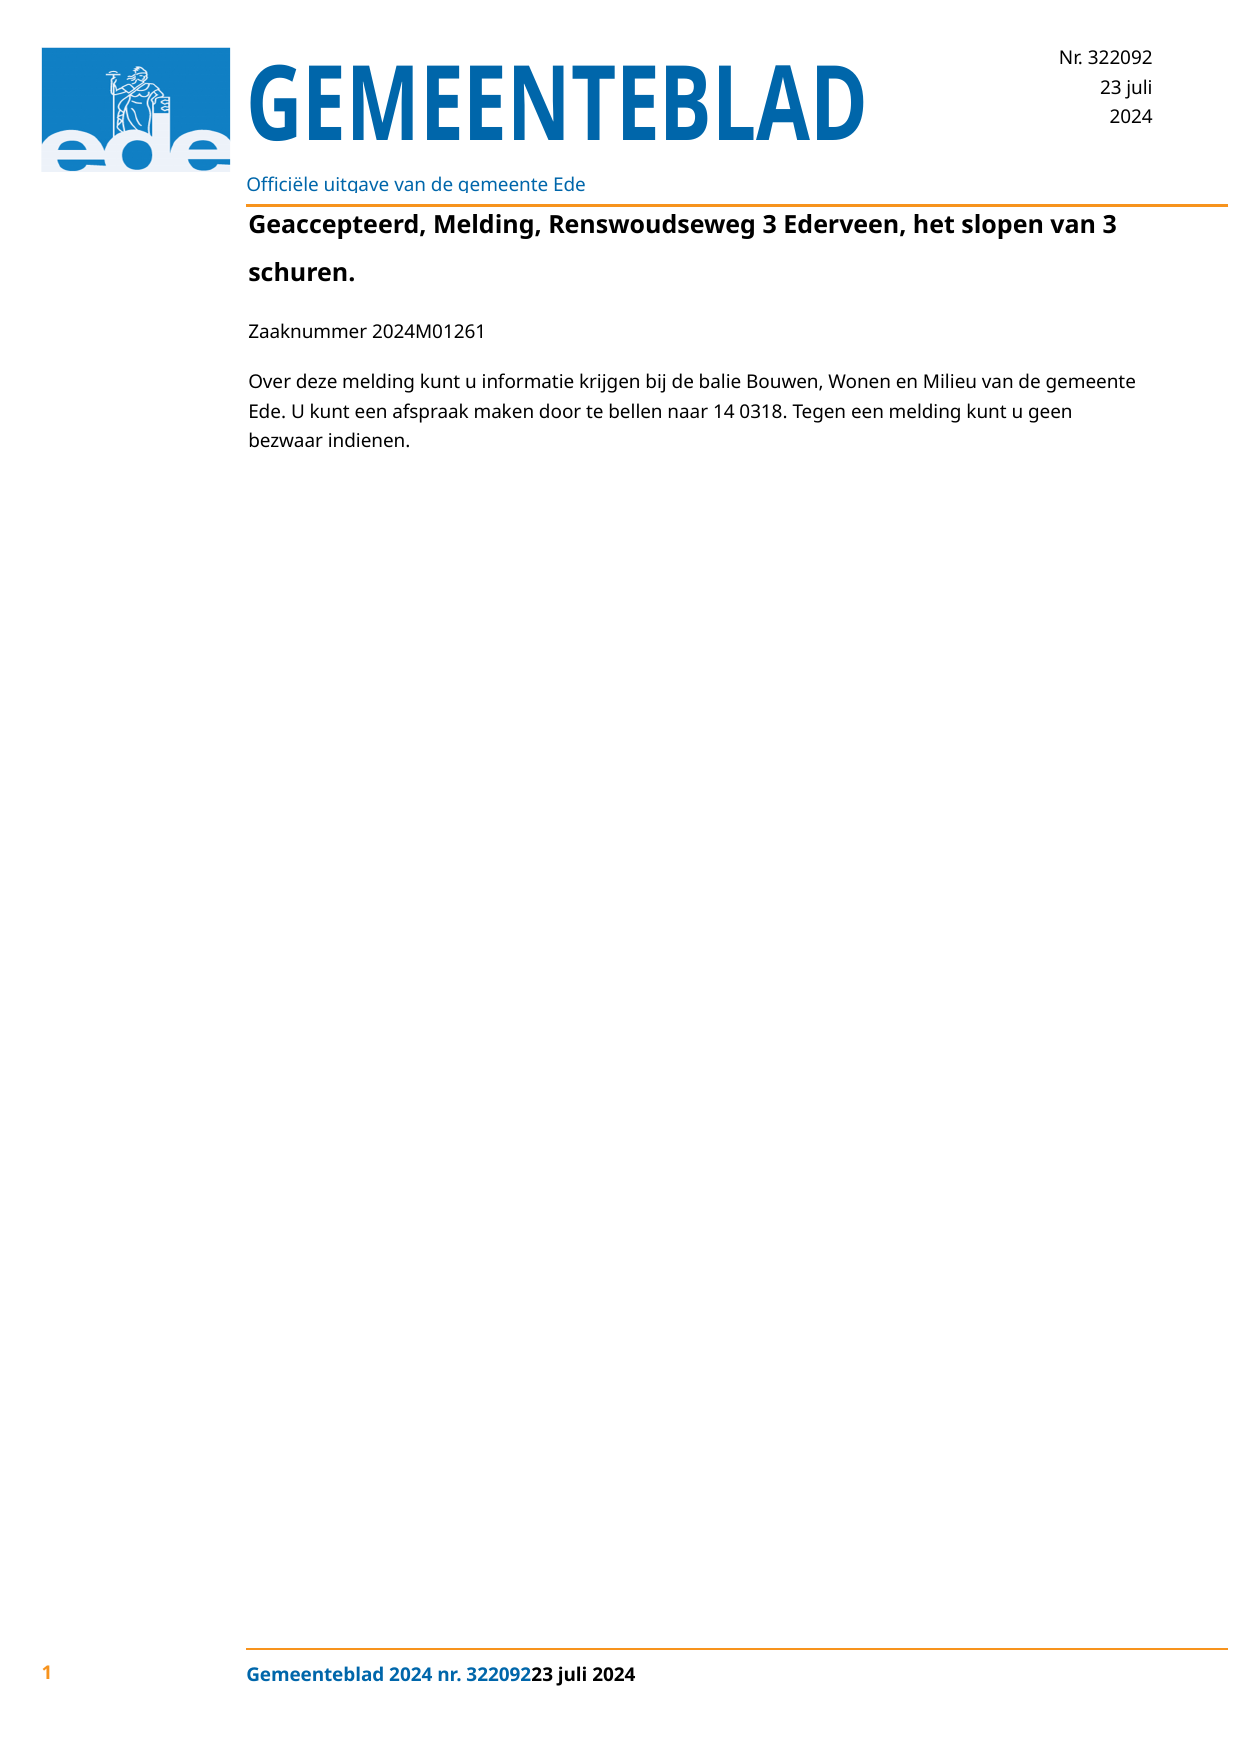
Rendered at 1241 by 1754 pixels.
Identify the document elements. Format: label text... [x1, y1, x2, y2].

text Over deze melding kunt u informatie krijgen bij de balie Bouwen, Wonen en Milieu van de gemeente Ede. U kunt een afspraak maken door te bellen naar 14 0318. Tegen een melding kunt u geen bezwaar indienen. [248, 368, 1152, 453]
text Zaaknummer 2024M01261 [248, 318, 1152, 344]
picture [41, 47, 231, 172]
text Geaccepteerd, Melding, Renswoudseweg 3 Ederveen, het slopen van 3 schuren. [248, 207, 1152, 288]
